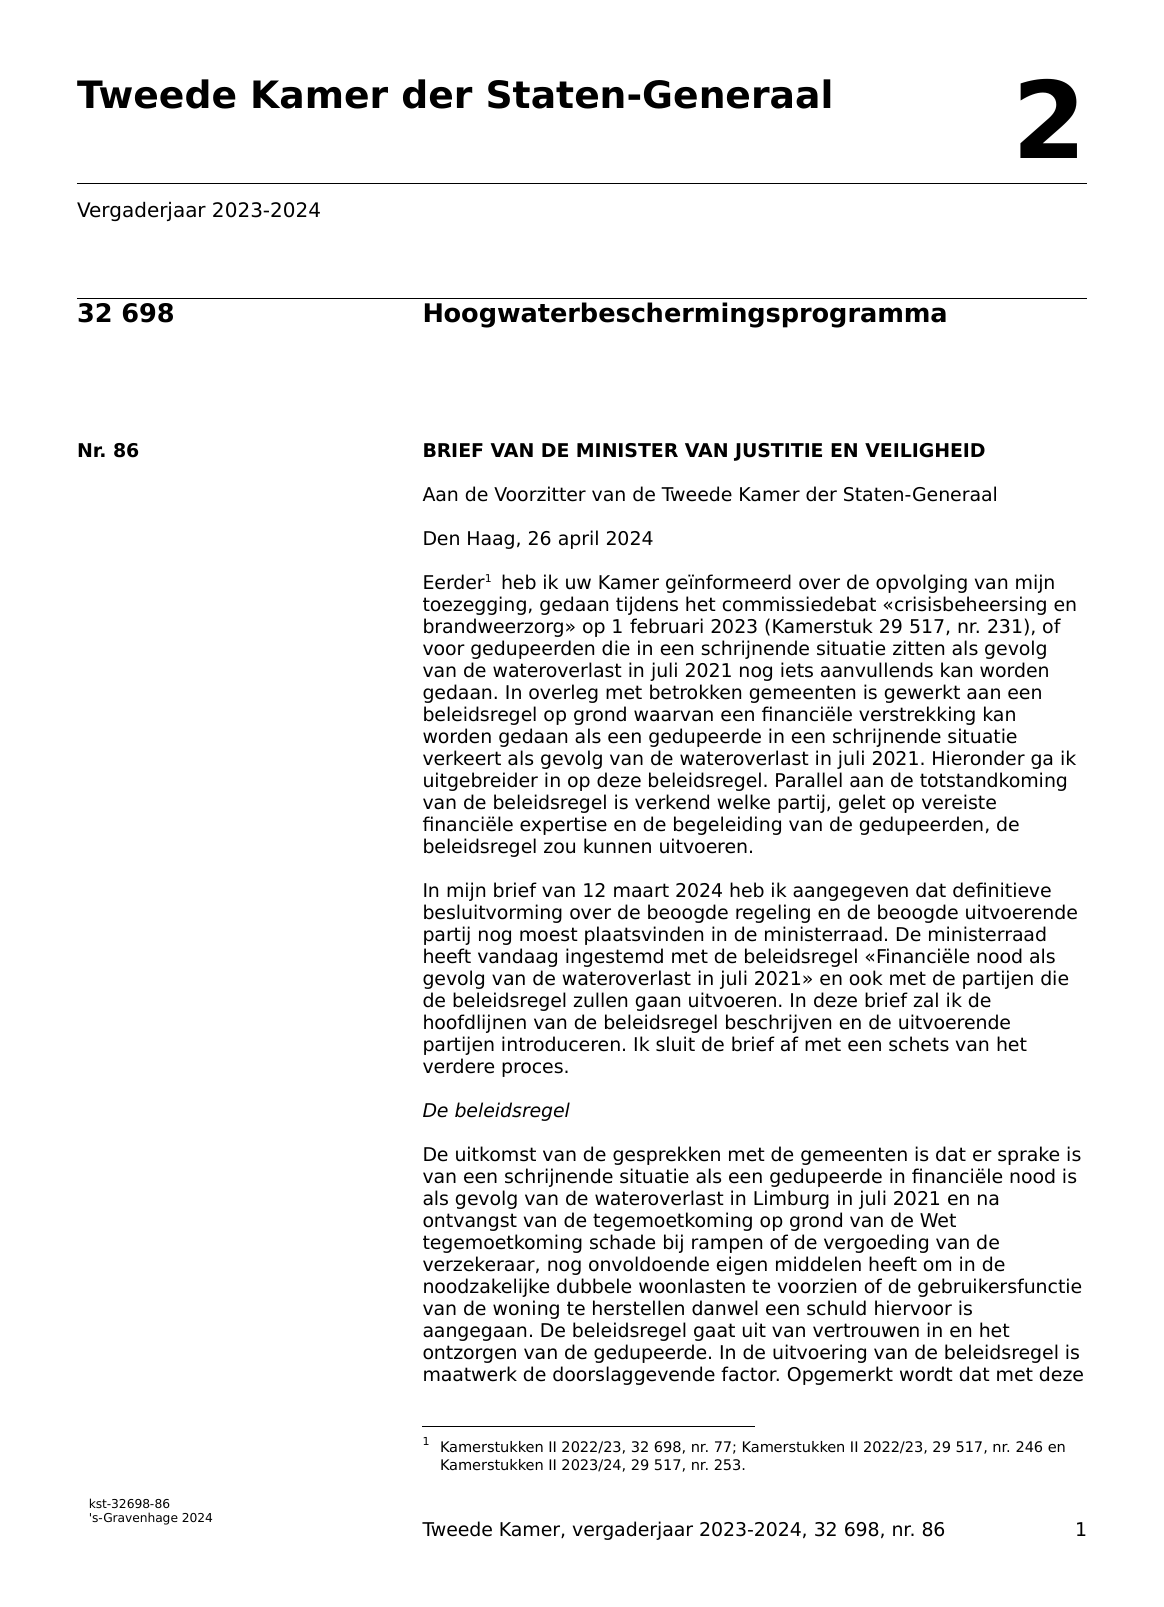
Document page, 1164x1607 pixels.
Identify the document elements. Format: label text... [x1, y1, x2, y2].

table_header Tweede Kamer der Staten-Generaal [77, 59, 886, 183]
text Aan de Voorzitter van de Tweede Kamer der Staten-Generaal [422, 484, 1087, 506]
table_cell Vergaderjaar 2023-2024 [77, 184, 1087, 298]
text Den Haag, 26 april 2024 [422, 528, 1087, 550]
subtitle 32 698 Hoogwaterbeschermingsprogramma [77, 299, 1087, 329]
text 's-Gravenhage 2024 [88, 1511, 323, 1525]
table_header 2 [886, 59, 1087, 183]
subtitle Nr. 86 BRIEF VAN DE MINISTER VAN JUSTITIE EN VEILIGHEID [77, 440, 1087, 462]
text In mijn brief van 12 maart 2024 heb ik aangegeven dat definitieve besluitvorming over de beoogde regeling en de beoogde uitvoerende partij nog moest plaatsvinden in de ministerraad. De ministerraad heeft vandaag ingestemd met de beleidsregel «Financiële nood als gevolg van de wateroverlast in juli 2021» en ook met de partijen die de beleidsregel zullen gaan uitvoeren. In deze brief zal ik de hoofdlijnen van de beleidsregel beschrijven en de uitvoerende partijen introduceren. Ik sluit de brief af met een schets van het verdere proces. [422, 880, 1087, 1078]
subtitle De beleidsregel [422, 1100, 1087, 1122]
text Eerder heb ik uw Kamer geïnformeerd over de opvolging van mijn toezegging, gedaan tijdens het commissiedebat «crisisbeheersing en brandweerzorg» op 1 februari 2023 (Kamerstuk 29 517, nr. 231), of voor gedupeerden die in een schrijnende situatie zitten als gevolg van de wateroverlast in juli 2021 nog iets aanvullends kan worden gedaan. In overleg met betrokken gemeenten is gewerkt aan een beleidsregel op grond waarvan een financiële verstrekking kan worden gedaan als een gedupeerde in een schrijnende situatie verkeert als gevolg van de wateroverlast in juli 2021. Hieronder ga ik uitgebreider in op deze beleidsregel. Parallel aan de totstandkoming van de beleidsregel is verkend welke partij, gelet op vereiste financiële expertise en de begeleiding van de gedupeerden, de beleidsregel zou kunnen uitvoeren. [422, 572, 1087, 858]
text Kamerstukken II 2022/23, 32 698, nr. 77; Kamerstukken II 2022/23, 29 517, nr. 246 en Kamerstukken II 2023/24, 29 517, nr. 253. [422, 1435, 1087, 1474]
text De uitkomst van de gesprekken met de gemeenten is dat er sprake is van een schrijnende situatie als een gedupeerde in financiële nood is als gevolg van de wateroverlast in Limburg in juli 2021 en na ontvangst van de tegemoetkoming op grond van de Wet tegemoetkoming schade bij rampen of de vergoeding van de verzekeraar, nog onvoldoende eigen middelen heeft om in de noodzakelijke dubbele woonlasten te voorzien of de gebruikersfunctie van de woning te herstellen danwel een schuld hiervoor is aangegaan. De beleidsregel gaat uit van vertrouwen in en het ontzorgen van de gedupeerde. In de uitvoering van de beleidsregel is maatwerk de doorslaggevende factor. Opgemerkt wordt dat met deze [422, 1144, 1087, 1386]
text kst-32698-86 [88, 1497, 323, 1511]
